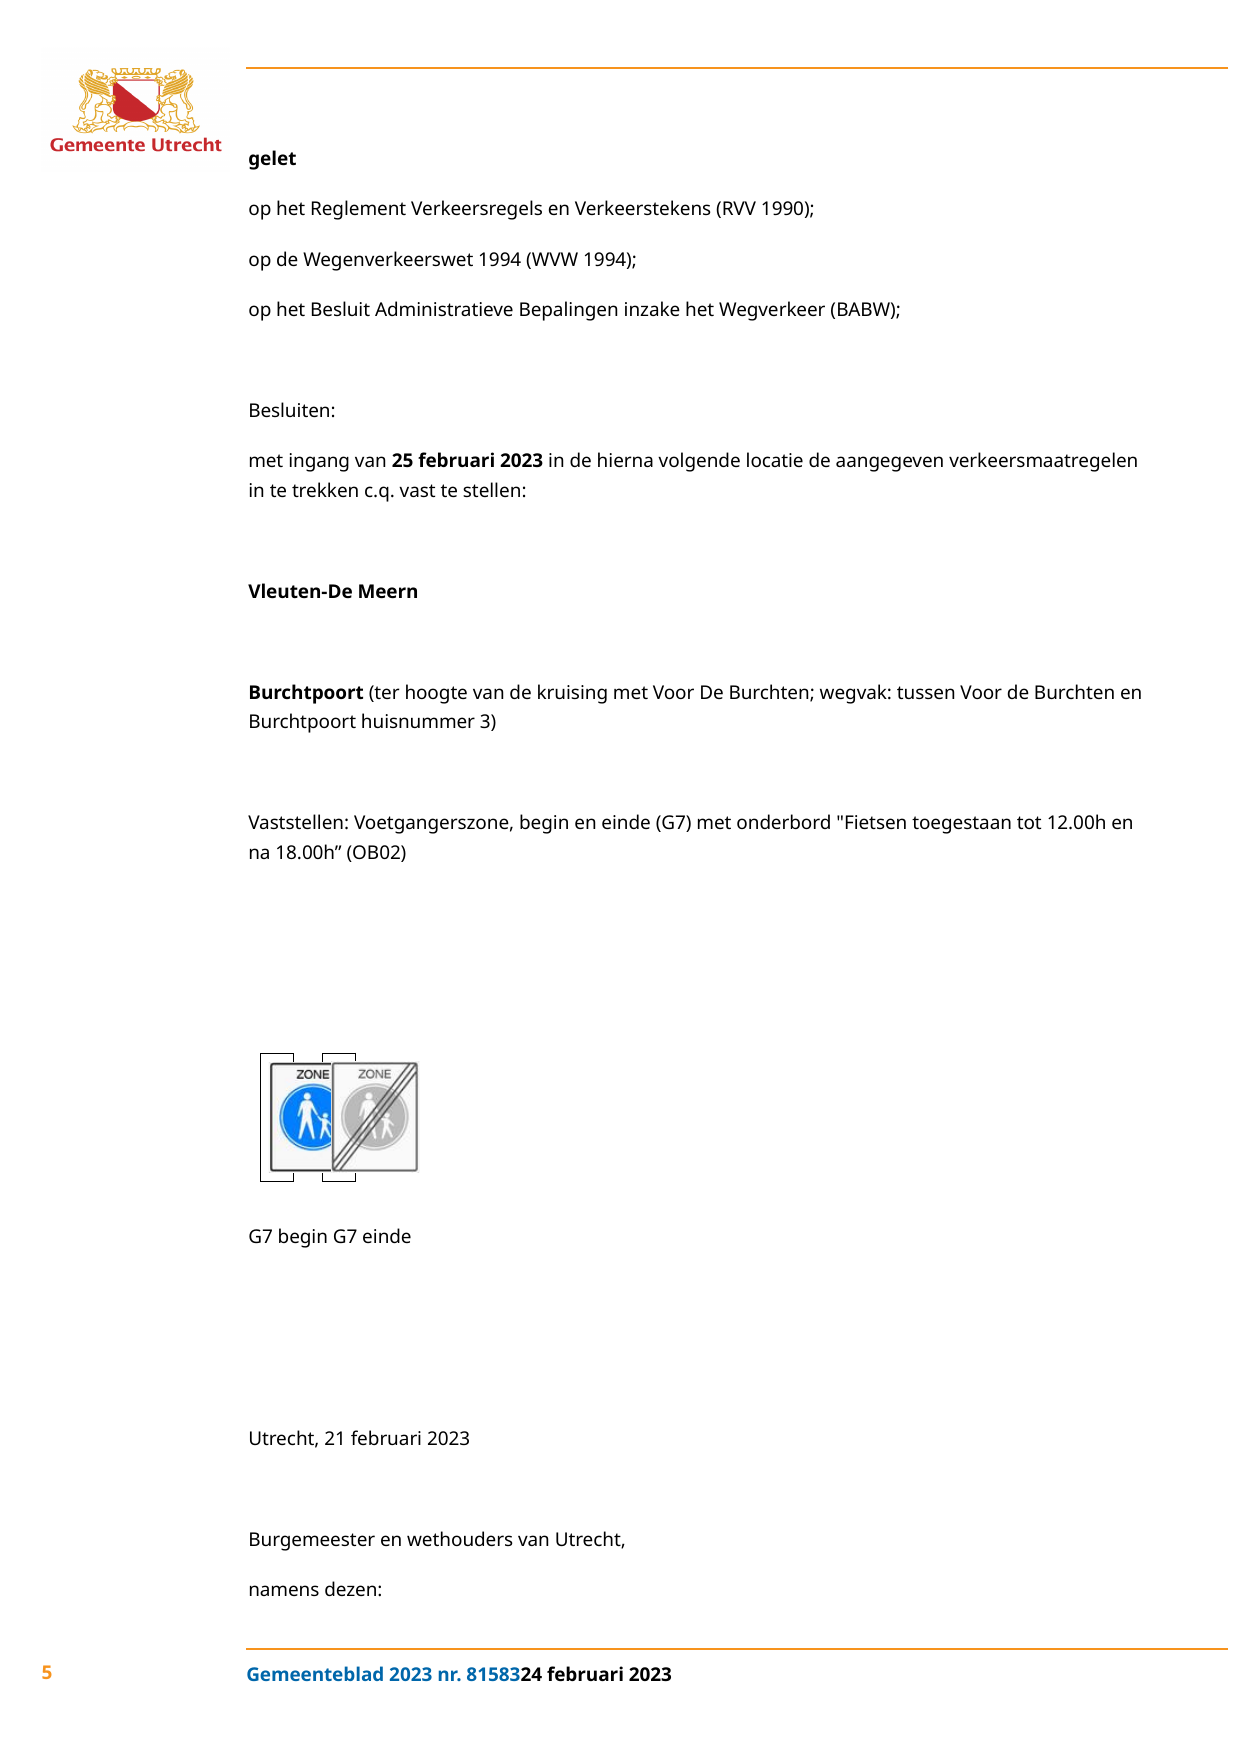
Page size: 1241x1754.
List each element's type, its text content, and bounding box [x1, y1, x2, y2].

text met ingang van 25 februari 2023 in de hierna volgende locatie de aangegeven verkeersmaatregelen in te trekken c.q. vast te stellen: [248, 448, 1152, 503]
text Utrecht, 21 februari 2023 [248, 1425, 1152, 1451]
text op de Wegenverkeerswet 1994 (WVW 1994); [248, 246, 1152, 272]
text Vaststellen: Voetgangerszone, begin en einde (G7) met onderbord "Fietsen toegestaan tot 12.00h en na 18.00h” (OB02) [248, 809, 1152, 865]
text Burgemeester en wethouders van Utrecht, [248, 1526, 1152, 1552]
text Vleuten-De Meern [248, 578, 1152, 604]
picture [41, 47, 231, 172]
text gelet [248, 145, 1152, 171]
text namens dezen: [248, 1577, 1152, 1602]
text Besluiten: [248, 397, 1152, 423]
text op het Besluit Administratieve Bepalingen inzake het Wegverkeer (BABW); [248, 296, 1152, 322]
picture [268, 1061, 420, 1173]
text Burchtpoort (ter hoogte van de kruising met Voor De Burchten; wegvak: tussen Voor de Burchten en Burchtpoort huisnummer 3) [248, 679, 1152, 734]
text op het Reglement Verkeersregels en Verkeerstekens (RVV 1990); [248, 196, 1152, 221]
text G7 begin G7 einde [248, 1224, 1152, 1249]
